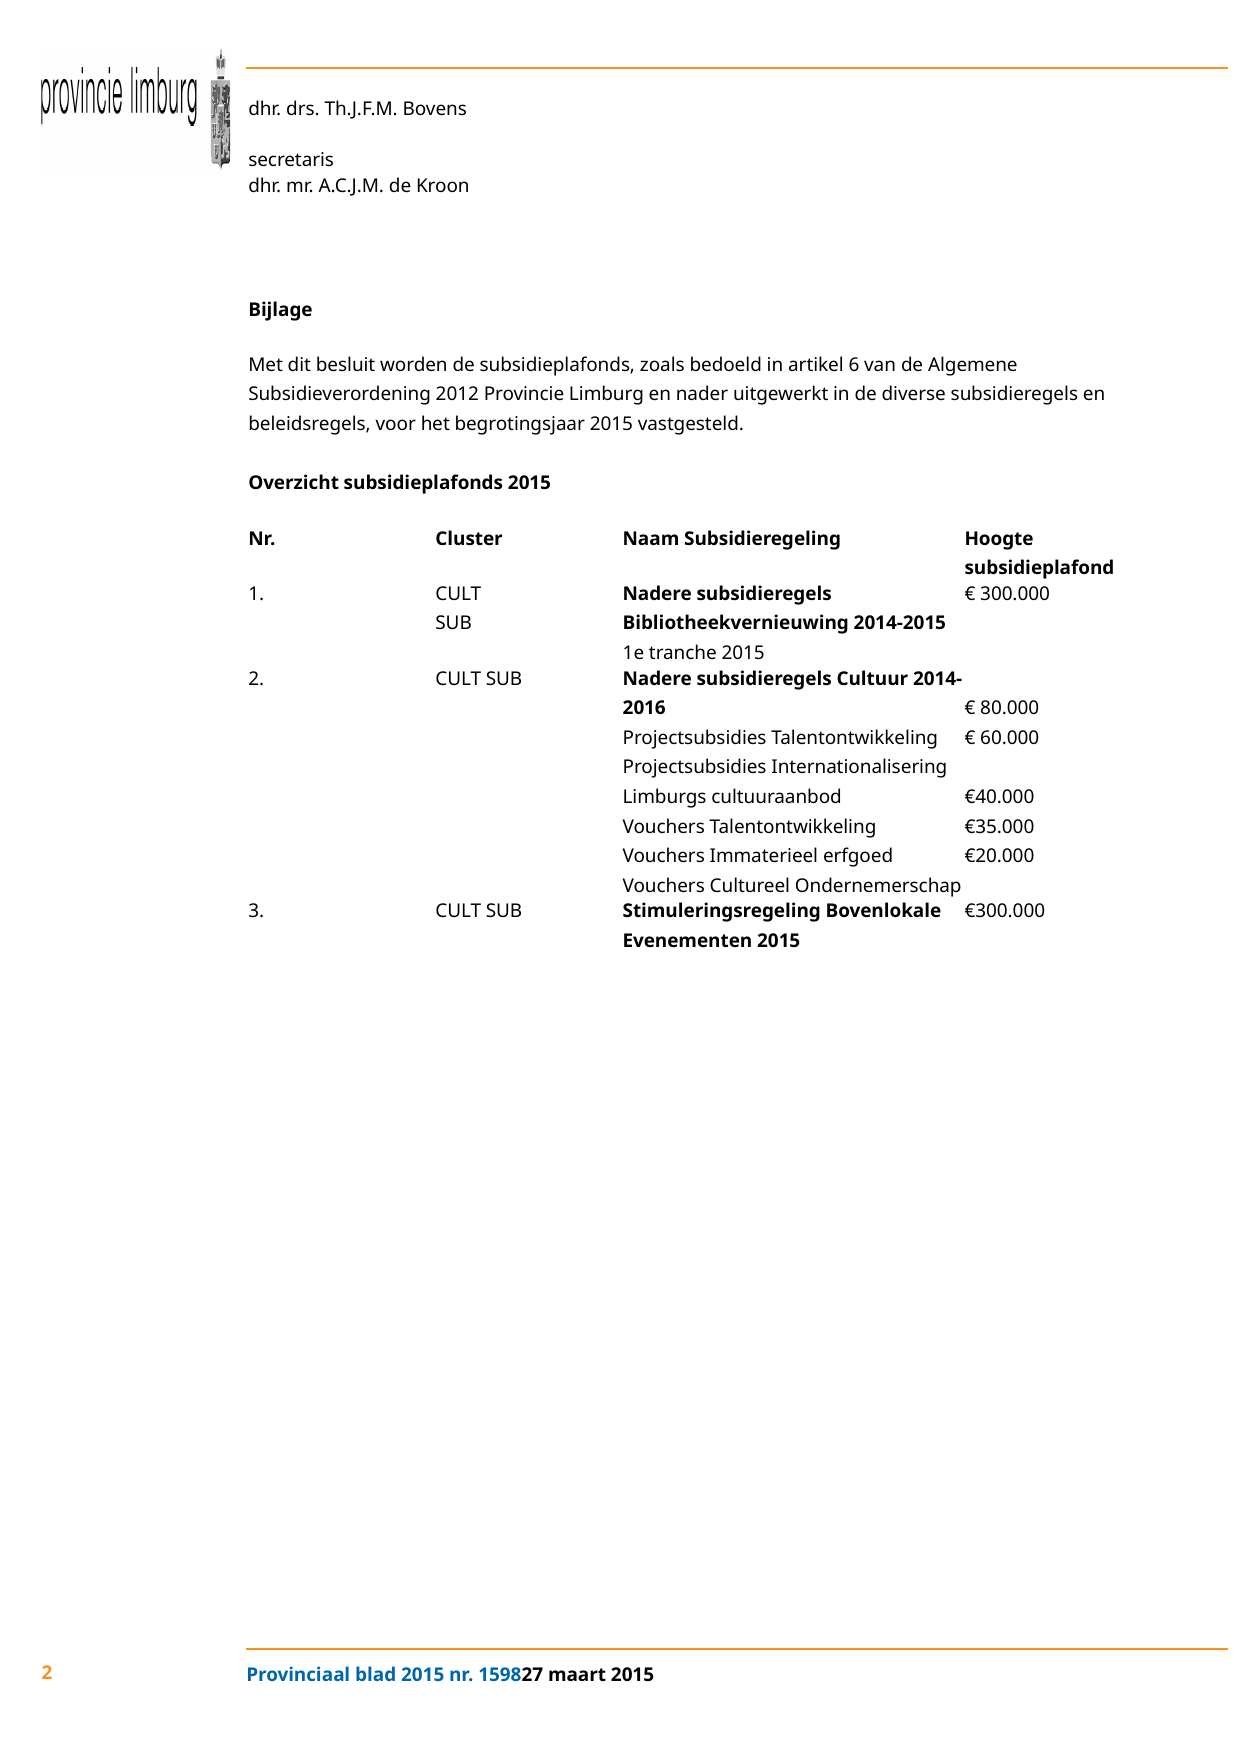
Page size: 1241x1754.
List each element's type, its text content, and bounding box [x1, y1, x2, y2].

table_cell CULT SUB [435, 665, 622, 898]
table_cell Nadere subsidieregels Cultuur 2014-2016 Projectsubsidies Talentontwikkeling Projectsubsidies Internationalisering Limburgs cultuuraanbod Vouchers Talentontwikkeling Vouchers Immaterieel erfgoed Vouchers Cultureel Ondernemerschap [623, 665, 964, 898]
text Overzicht subsidieplafonds 2015 [248, 469, 1152, 495]
text Met dit besluit worden de subsidieplafonds, zoals bedoeld in artikel 6 van de Algemene Subsidieverordening 2012 Provincie Limburg en nader uitgewerkt in de diverse subsidieregels en beleidsregels, voor het begrotingsjaar 2015 vastgesteld. [248, 351, 1152, 436]
table_cell CULT SUB [435, 580, 622, 665]
text dhr. mr. A.C.J.M. de Kroon [248, 172, 1152, 198]
table_cell Nadere subsidieregels Bibliotheekvernieuwing 2014-2015 1e tranche 2015 [623, 580, 964, 665]
text secretaris [248, 146, 1152, 172]
picture [41, 47, 231, 172]
text dhr. drs. Th.J.F.M. Bovens [248, 95, 1152, 121]
table_cell € 80.000 € 60.000 €40.000 €35.000 €20.000 [964, 665, 1152, 898]
table_header Nr. [248, 525, 435, 580]
table_header Hoogte subsidieplafond [964, 525, 1152, 580]
table_header Cluster [435, 525, 622, 580]
table_cell €300.000 [964, 898, 1152, 953]
table_cell € 300.000 [964, 580, 1152, 665]
table_cell 1. [248, 580, 435, 665]
table_cell 3. [248, 898, 435, 953]
text Bijlage [248, 296, 1152, 321]
table_cell 2. [248, 665, 435, 898]
table_cell Stimuleringsregeling Bovenlokale Evenementen 2015 [623, 898, 964, 953]
table_cell CULT SUB [435, 898, 622, 953]
table_header Naam Subsidieregeling [623, 525, 964, 580]
